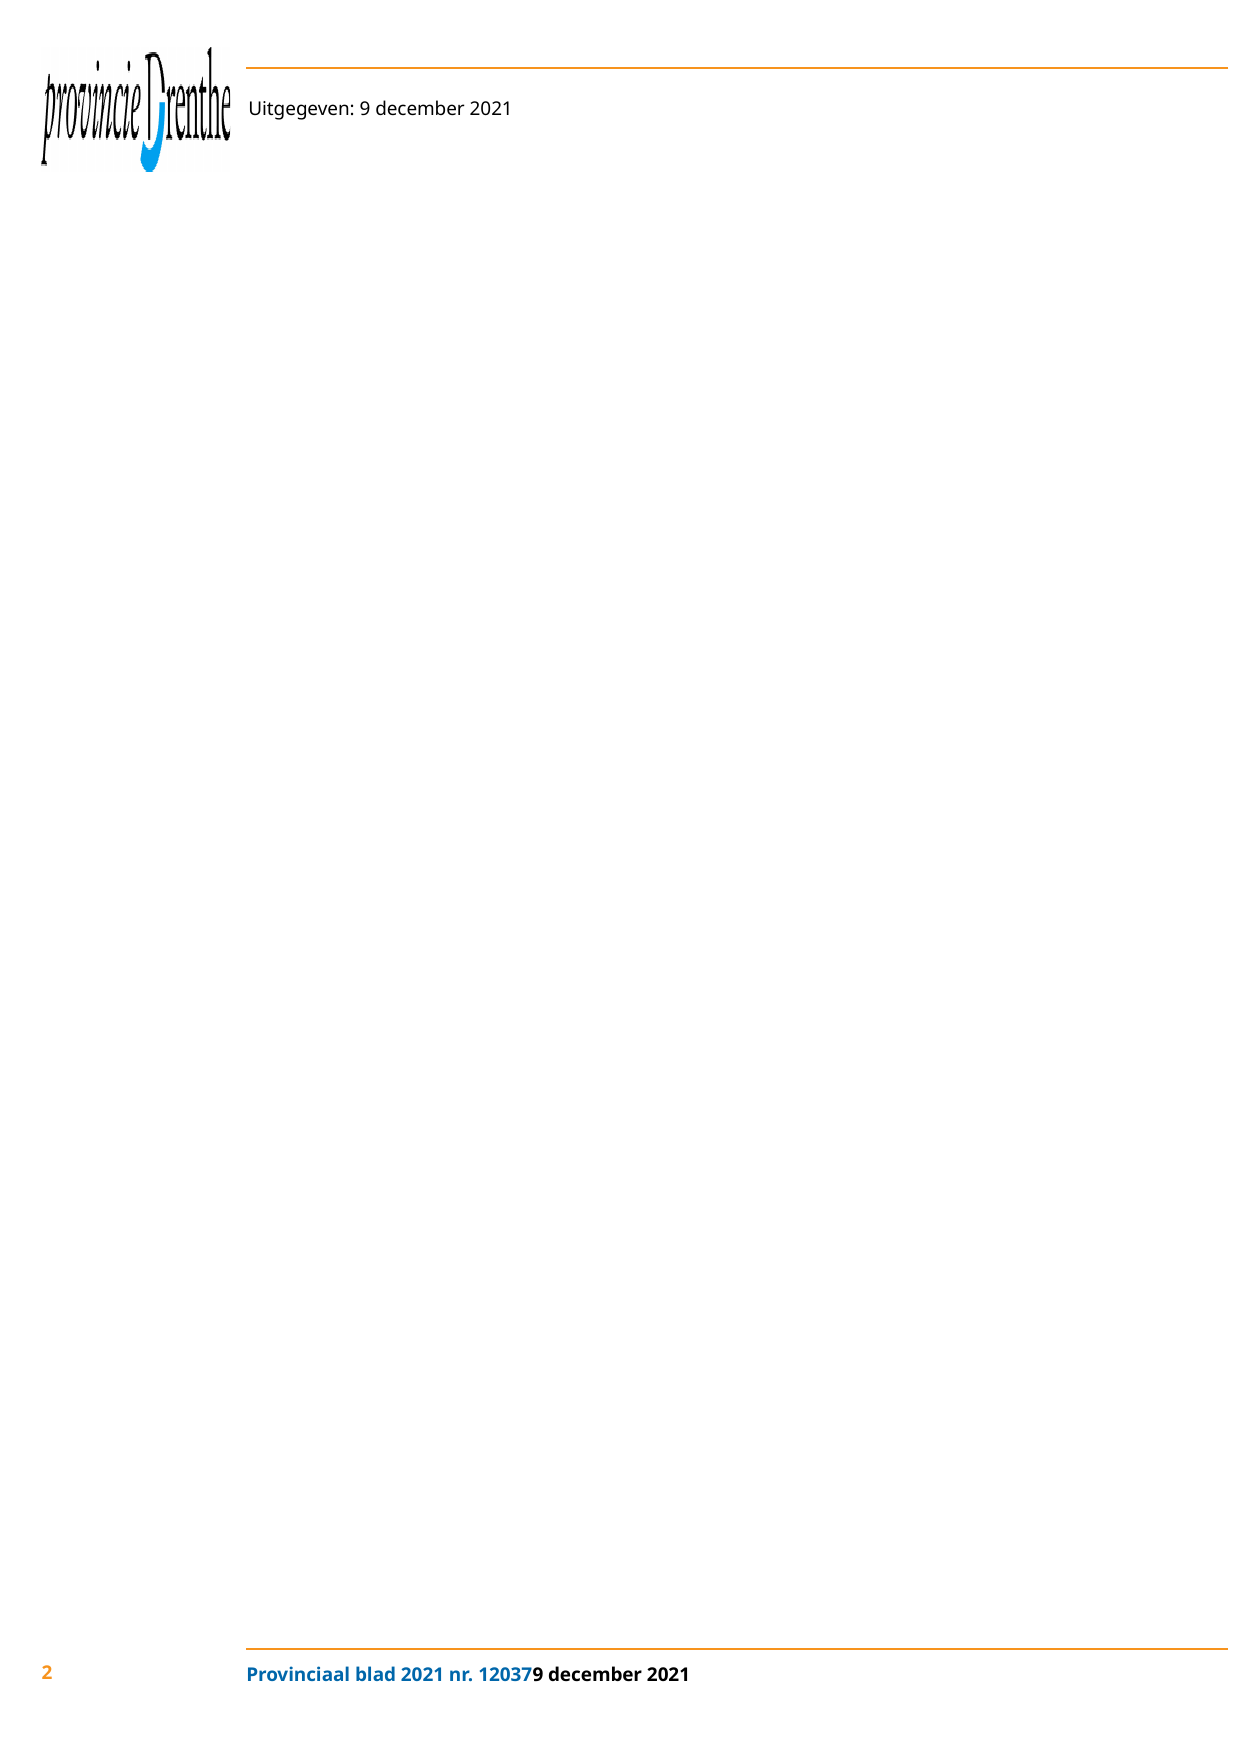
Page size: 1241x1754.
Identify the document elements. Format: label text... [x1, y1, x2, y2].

picture [41, 47, 231, 172]
text Uitgegeven: 9 december 2021 [248, 95, 1152, 121]
